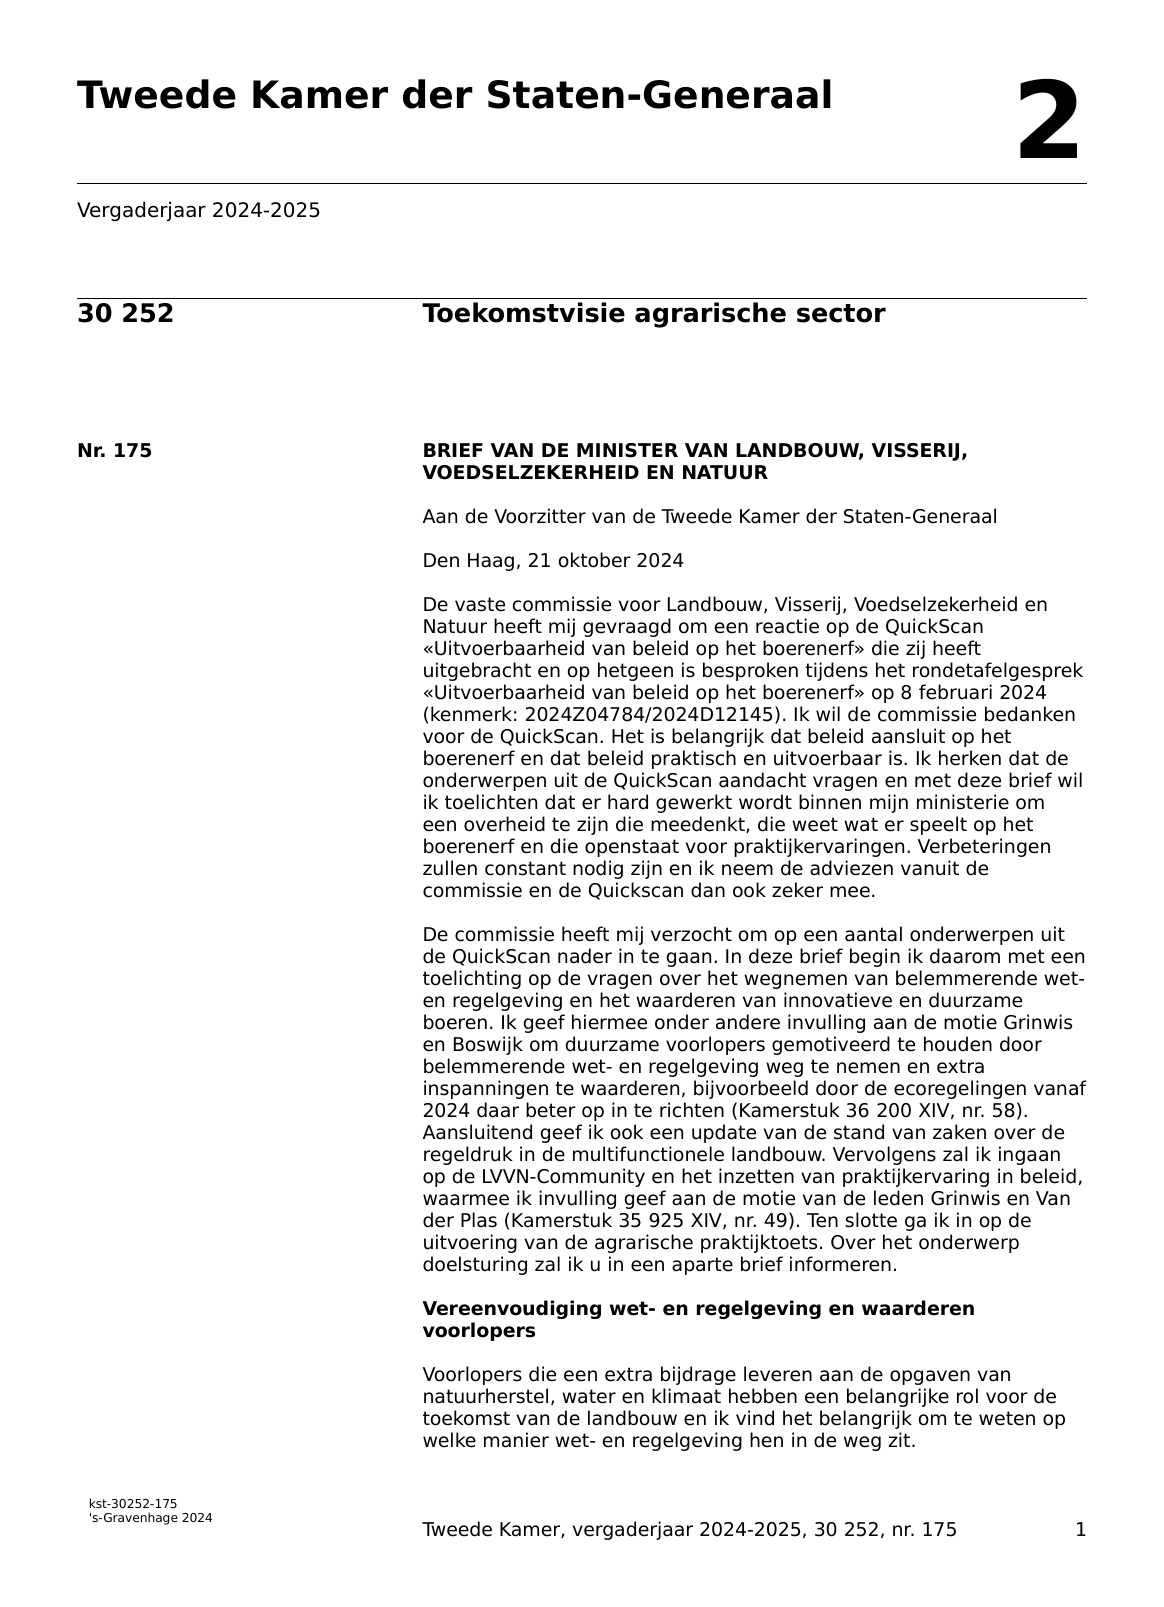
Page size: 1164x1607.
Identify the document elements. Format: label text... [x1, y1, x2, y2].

text De commissie heeft mij verzocht om op een aantal onderwerpen uit de QuickScan nader in te gaan. In deze brief begin ik daarom met een toelichting op de vragen over het wegnemen van belemmerende wet- en regelgeving en het waarderen van innovatieve en duurzame boeren. Ik geef hiermee onder andere invulling aan de motie Grinwis en Boswijk om duurzame voorlopers gemotiveerd te houden door belemmerende wet- en regelgeving weg te nemen en extra inspanningen te waarderen, bijvoorbeeld door de ecoregelingen vanaf 2024 daar beter op in te richten (Kamerstuk 36 200 XIV, nr. 58). Aansluitend geef ik ook een update van de stand van zaken over de regeldruk in de multifunctionele landbouw. Vervolgens zal ik ingaan op de LVVN-Community en het inzetten van praktijkervaring in beleid, waarmee ik invulling geef aan de motie van de leden Grinwis en Van der Plas (Kamerstuk 35 925 XIV, nr. 49). Ten slotte ga ik in op de uitvoering van de agrarische praktijktoets. Over het onderwerp doelsturing zal ik u in een aparte brief informeren. [422, 924, 1087, 1276]
text Aan de Voorzitter van de Tweede Kamer der Staten-Generaal [422, 506, 1087, 528]
table_header 2 [886, 59, 1087, 183]
text Voorlopers die een extra bijdrage leveren aan de opgaven van natuurherstel, water en klimaat hebben een belangrijke rol voor de toekomst van de landbouw en ik vind het belangrijk om te weten op welke manier wet- en regelgeving hen in de weg zit. [422, 1364, 1087, 1452]
subtitle Nr. 175 BRIEF VAN DE MINISTER VAN LANDBOUW, VISSERIJ, VOEDSELZEKERHEID EN NATUUR [77, 440, 1087, 484]
text 's-Gravenhage 2024 [88, 1511, 323, 1525]
subtitle Vereenvoudiging wet- en regelgeving en waarderen voorlopers [422, 1298, 1087, 1342]
subtitle 30 252 Toekomstvisie agrarische sector [77, 299, 1087, 329]
table_header Tweede Kamer der Staten-Generaal [77, 59, 886, 183]
text De vaste commissie voor Landbouw, Visserij, Voedselzekerheid en Natuur heeft mij gevraagd om een reactie op de QuickScan «Uitvoerbaarheid van beleid op het boerenerf» die zij heeft uitgebracht en op hetgeen is besproken tijdens het rondetafelgesprek «Uitvoerbaarheid van beleid op het boerenerf» op 8 februari 2024 (kenmerk: 2024Z04784/2024D12145). Ik wil de commissie bedanken voor de QuickScan. Het is belangrijk dat beleid aansluit op het boerenerf en dat beleid praktisch en uitvoerbaar is. Ik herken dat de onderwerpen uit de QuickScan aandacht vragen en met deze brief wil ik toelichten dat er hard gewerkt wordt binnen mijn ministerie om een overheid te zijn die meedenkt, die weet wat er speelt op het boerenerf en die openstaat voor praktijkervaringen. Verbeteringen zullen constant nodig zijn en ik neem de adviezen vanuit de commissie en de Quickscan dan ook zeker mee. [422, 594, 1087, 902]
text Den Haag, 21 oktober 2024 [422, 550, 1087, 572]
table_cell Vergaderjaar 2024-2025 [77, 184, 1087, 298]
text kst-30252-175 [88, 1497, 323, 1511]
